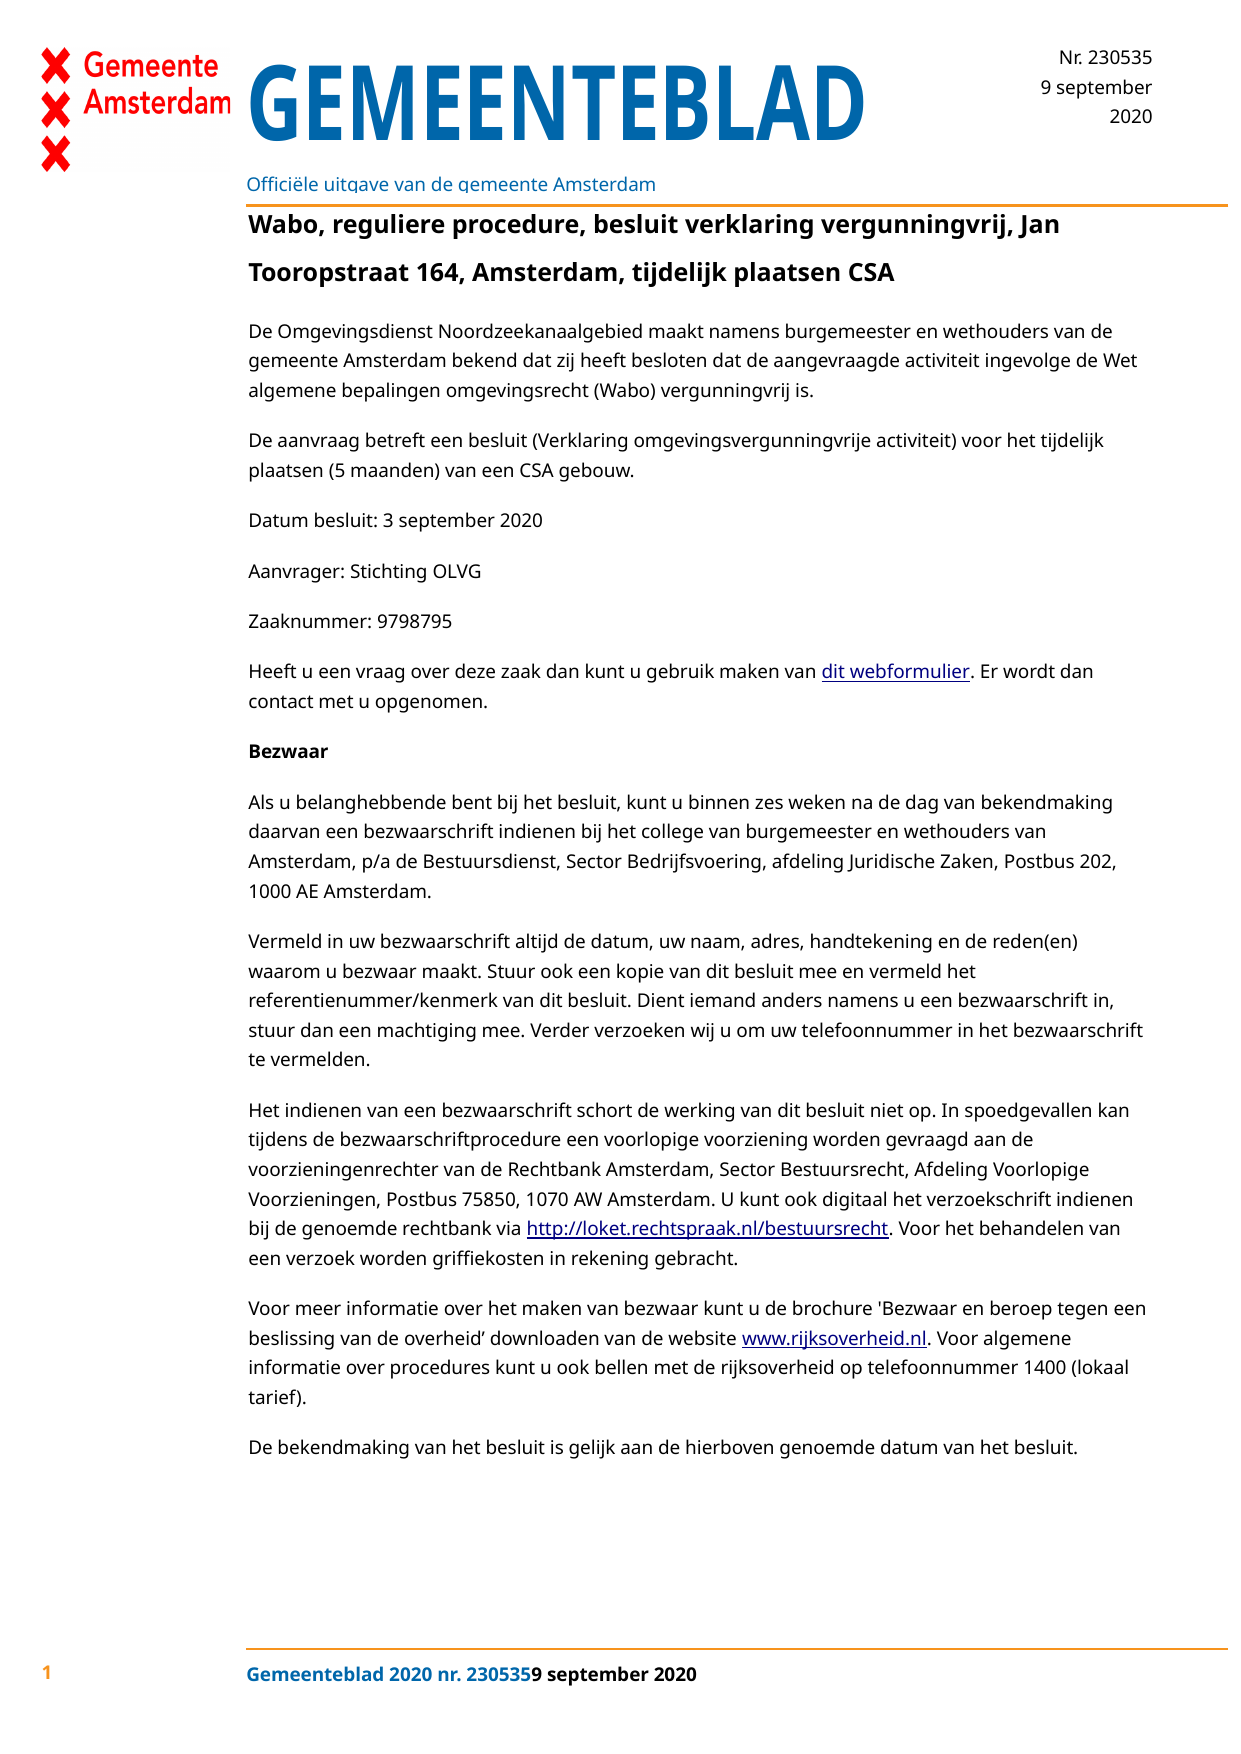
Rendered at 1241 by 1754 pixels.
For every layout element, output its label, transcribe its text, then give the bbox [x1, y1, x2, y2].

text Heeft u een vraag over deze zaak dan kunt u gebruik maken van dit webformulier. Er wordt dan contact met u opgenomen. [248, 659, 1152, 714]
text De aanvraag betreft een besluit (Verklaring omgevingsvergunningvrije activiteit) voor het tijdelijk plaatsen (5 maanden) van een CSA gebouw. [248, 427, 1152, 483]
text Bezwaar [248, 739, 1152, 764]
text Als u belanghebbende bent bij het besluit, kunt u binnen zes weken na de dag van bekendmaking daarvan een bezwaarschrift indienen bij het college van burgemeester en wethouders van Amsterdam, p/a de Bestuursdienst, Sector Bedrijfsvoering, afdeling Juridische Zaken, Postbus 202, 1000 AE Amsterdam. [248, 789, 1152, 904]
text Het indienen van een bezwaarschrift schort de werking van dit besluit niet op. In spoedgevallen kan tijdens de bezwaarschriftprocedure een voorlopige voorziening worden gevraagd aan de voorzieningenrechter van de Rechtbank Amsterdam, Sector Bestuursrecht, Afdeling Voorlopige Voorzieningen, Postbus 75850, 1070 AW Amsterdam. U kunt ook digitaal het verzoekschrift indienen bij de genoemde rechtbank via http://loket.rechtspraak.nl/bestuursrecht. Voor het behandelen van een verzoek worden griffiekosten in rekening gebracht. [248, 1097, 1152, 1271]
text Datum besluit: 3 september 2020 [248, 507, 1152, 533]
text Vermeld in uw bezwaarschrift altijd de datum, uw naam, adres, handtekening en de reden(en) waarom u bezwaar maakt. Stuur ook een kopie van dit besluit mee en vermeld het referentienummer/kenmerk van dit besluit. Dient iemand anders namens u een bezwaarschrift in, stuur dan een machtiging mee. Verder verzoeken wij u om uw telefoonnummer in het bezwaarschrift te vermelden. [248, 928, 1152, 1072]
text Wabo, reguliere procedure, besluit verklaring vergunningvrij, Jan Tooropstraat 164, Amsterdam, tijdelijk plaatsen CSA [248, 207, 1152, 288]
text Zaaknummer: 9798795 [248, 608, 1152, 634]
text Aanvrager: Stichting OLVG [248, 558, 1152, 584]
text Voor meer informatie over het maken van bezwaar kunt u de brochure 'Bezwaar en beroep tegen een beslissing van de overheid’ downloaden van de website www.rijksoverheid.nl. Voor algemene informatie over procedures kunt u ook bellen met de rijksoverheid op telefoonnummer 1400 (lokaal tarief). [248, 1295, 1152, 1410]
text De Omgevingsdienst Noordzeekanaalgebied maakt namens burgemeester en wethouders van de gemeente Amsterdam bekend dat zij heeft besloten dat de aangevraagde activiteit ingevolge de Wet algemene bepalingen omgevingsrecht (Wabo) vergunningvrij is. [248, 318, 1152, 403]
text De bekendmaking van het besluit is gelijk aan de hierboven genoemde datum van het besluit. [248, 1434, 1152, 1460]
picture [41, 47, 231, 172]
